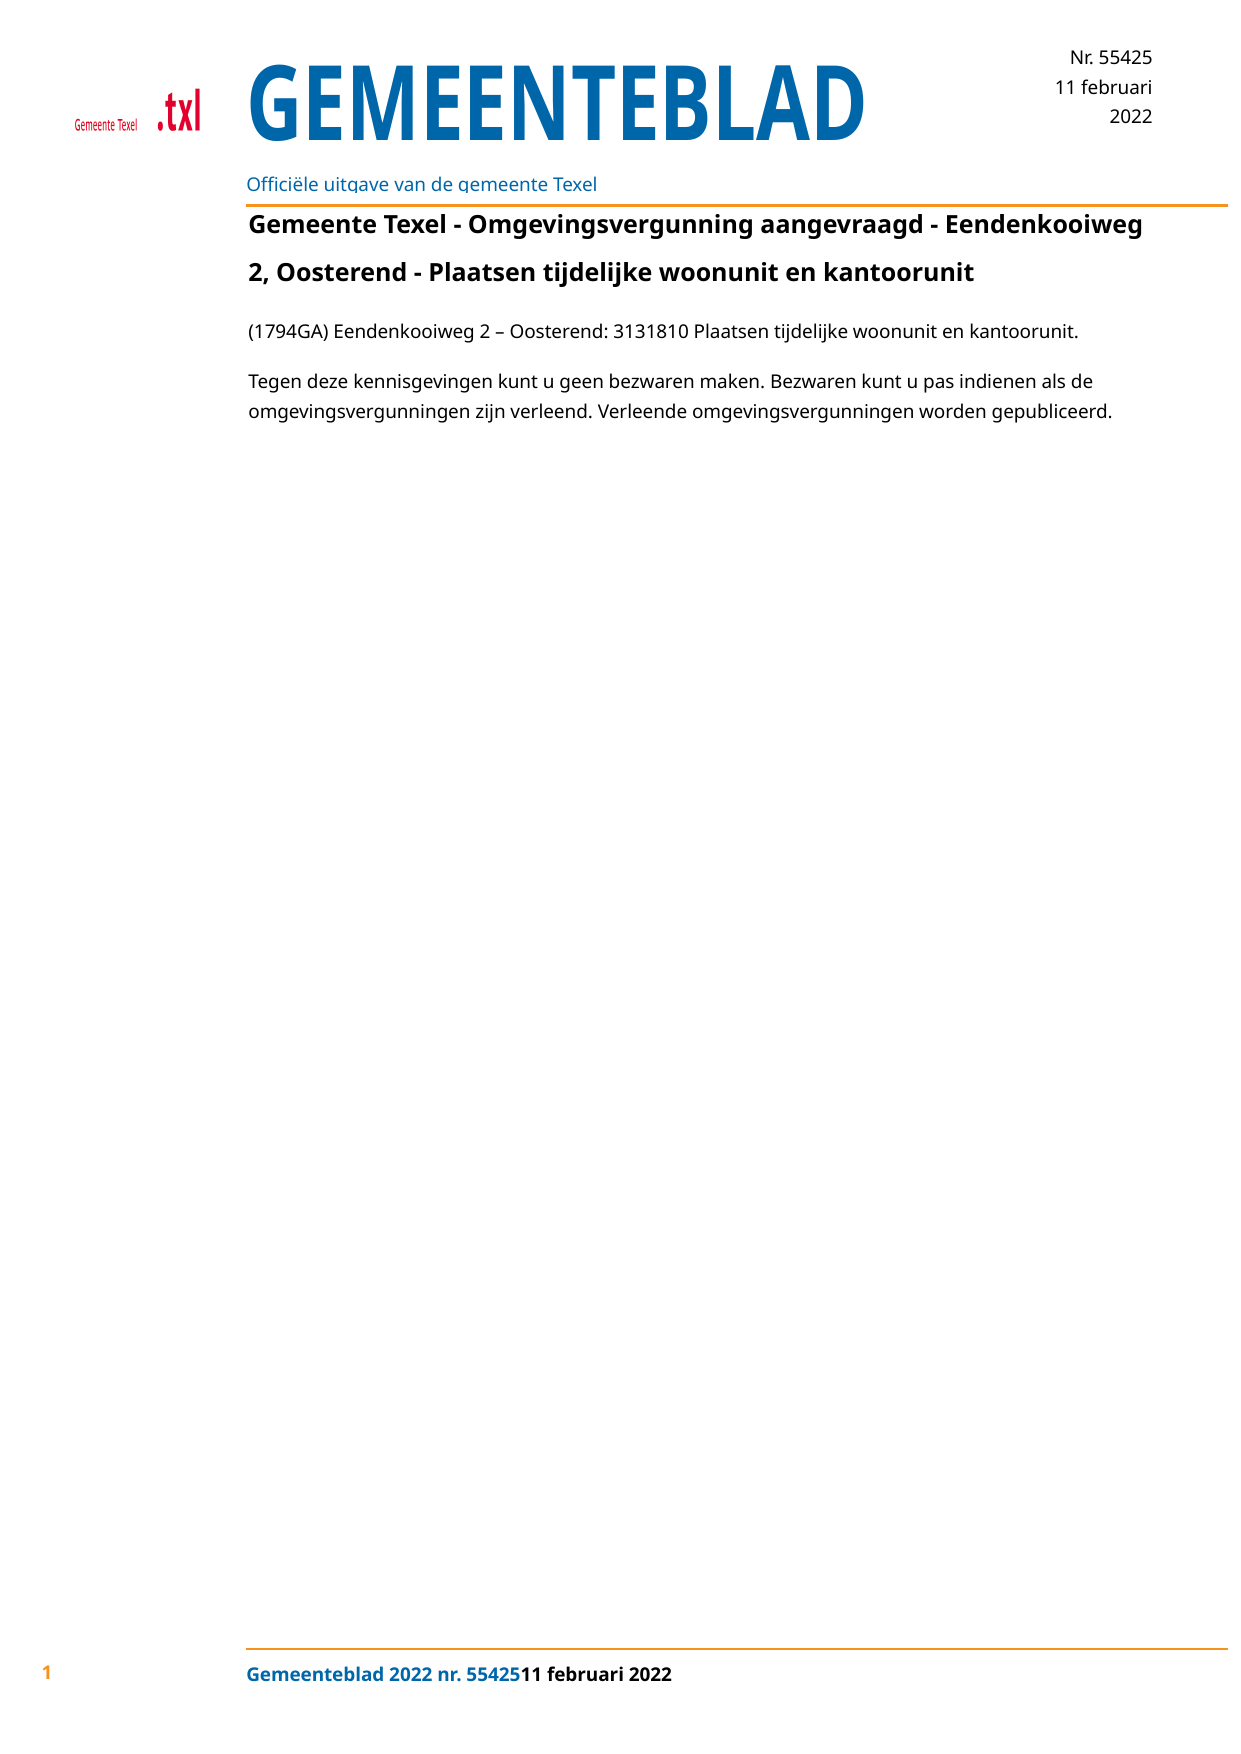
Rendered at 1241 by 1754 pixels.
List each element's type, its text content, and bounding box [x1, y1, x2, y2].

text (1794GA) Eendenkooiweg 2 – Oosterend: 3131810 Plaatsen tijdelijke woonunit en kantoorunit. [248, 318, 1152, 344]
text Gemeente Texel - Omgevingsvergunning aangevraagd - Eendenkooiweg 2, Oosterend - Plaatsen tijdelijke woonunit en kantoorunit [248, 207, 1152, 288]
text Tegen deze kennisgevingen kunt u geen bezwaren maken. Bezwaren kunt u pas indienen als de omgevingsvergunningen zijn verleend. Verleende omgevingsvergunningen worden gepubliceerd. [248, 368, 1152, 424]
picture [41, 47, 231, 172]
